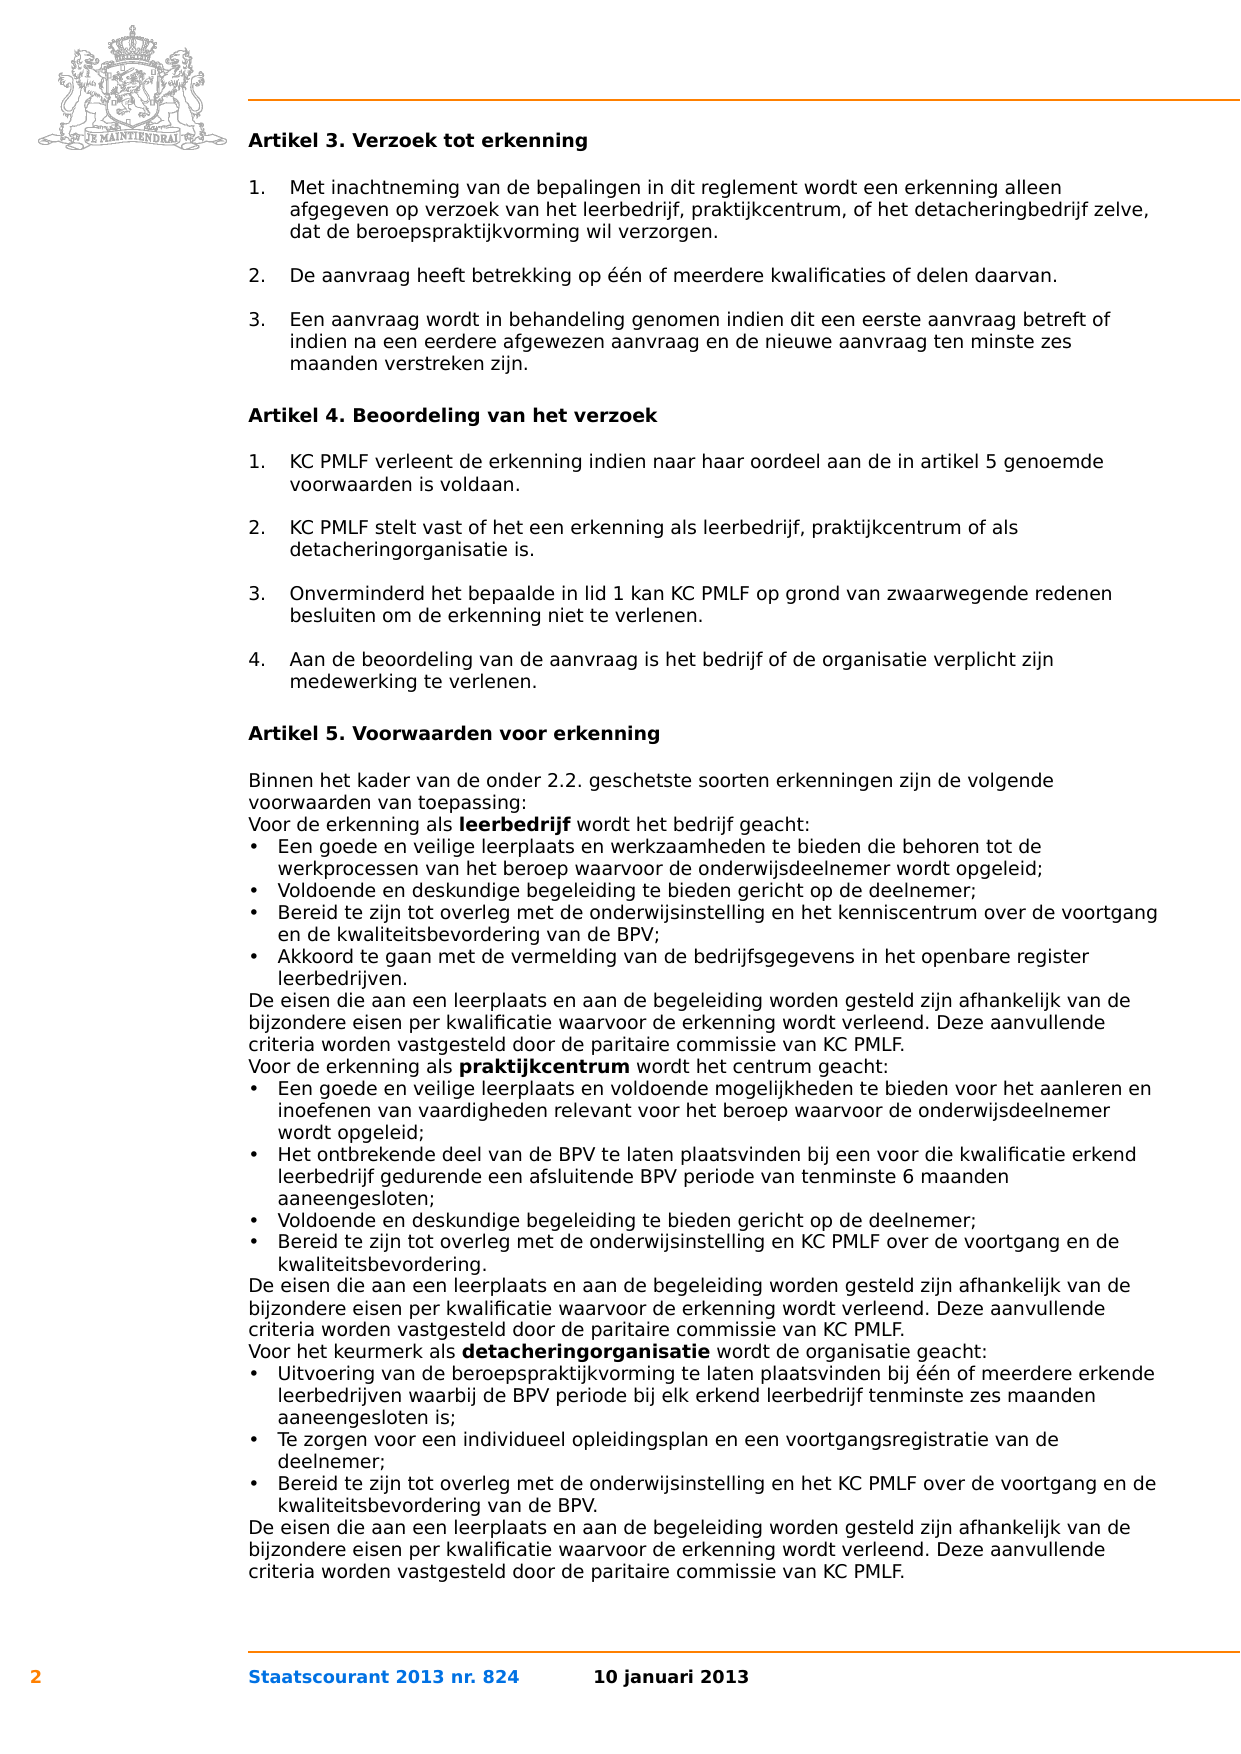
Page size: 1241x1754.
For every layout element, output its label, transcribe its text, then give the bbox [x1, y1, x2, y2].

text • Akkoord te gaan met de vermelding van de bedrijfsgegevens in het openbare register leerbedrijven. [248, 946, 1163, 990]
text • Voldoende en deskundige begeleiding te bieden gericht op de deelnemer; [248, 1209, 1163, 1231]
text Voor de erkenning als leerbedrijf wordt het bedrijf geacht: [248, 814, 1163, 836]
subtitle Artikel 3. Verzoek tot erkenning [248, 130, 1163, 152]
text 4. Aan de beoordeling van de aanvraag is het bedrijf of de organisatie verplicht zijn medewerking te verlenen. [248, 649, 1163, 693]
text 3. Een aanvraag wordt in behandeling genomen indien dit een eerste aanvraag betreft of indien na een eerdere afgewezen aanvraag en de nieuwe aanvraag ten minste zes maanden verstreken zijn. [248, 308, 1163, 374]
text De eisen die aan een leerplaats en aan de begeleiding worden gesteld zijn afhankelijk van de bijzondere eisen per kwalificatie waarvoor de erkenning wordt verleend. Deze aanvullende criteria worden vastgesteld door de paritaire commissie van KC PMLF. [248, 990, 1163, 1056]
text De eisen die aan een leerplaats en aan de begeleiding worden gesteld zijn afhankelijk van de bijzondere eisen per kwalificatie waarvoor de erkenning wordt verleend. Deze aanvullende criteria worden vastgesteld door de paritaire commissie van KC PMLF. [248, 1517, 1163, 1583]
text • Uitvoering van de beroepspraktijkvorming te laten plaatsvinden bij één of meerdere erkende leerbedrijven waarbij de BPV periode bij elk erkend leerbedrijf tenminste zes maanden aaneengesloten is; [248, 1363, 1163, 1429]
text 1. Met inachtneming van de bepalingen in dit reglement wordt een erkenning alleen afgegeven op verzoek van het leerbedrijf, praktijkcentrum, of het detacheringbedrijf zelve, dat de beroepspraktijkvorming wil verzorgen. [248, 177, 1163, 243]
subtitle Artikel 5. Voorwaarden voor erkenning [248, 723, 1163, 745]
text 3. Onverminderd het bepaalde in lid 1 kan KC PMLF op grond van zwaarwegende redenen besluiten om de erkenning niet te verlenen. [248, 583, 1163, 627]
text • Bereid te zijn tot overleg met de onderwijsinstelling en het kenniscentrum over de voortgang en de kwaliteitsbevordering van de BPV; [248, 902, 1163, 946]
text Voor het keurmerk als detacheringorganisatie wordt de organisatie geacht: [248, 1341, 1163, 1363]
subtitle Artikel 4. Beoordeling van het verzoek [248, 404, 1163, 426]
text • Voldoende en deskundige begeleiding te bieden gericht op de deelnemer; [248, 880, 1163, 902]
text • Een goede en veilige leerplaats en voldoende mogelijkheden te bieden voor het aanleren en inoefenen van vaardigheden relevant voor het beroep waarvoor de onderwijsdeelnemer wordt opgeleid; [248, 1078, 1163, 1143]
text • Het ontbrekende deel van de BPV te laten plaatsvinden bij een voor die kwalificatie erkend leerbedrijf gedurende een afsluitende BPV periode van tenminste 6 maanden aaneengesloten; [248, 1143, 1163, 1209]
picture [38, 25, 227, 150]
text • Bereid te zijn tot overleg met de onderwijsinstelling en het KC PMLF over de voortgang en de kwaliteitsbevordering van de BPV. [248, 1473, 1163, 1517]
text • Een goede en veilige leerplaats en werkzaamheden te bieden die behoren tot de werkprocessen van het beroep waarvoor de onderwijsdeelnemer wordt opgeleid; [248, 836, 1163, 880]
text De eisen die aan een leerplaats en aan de begeleiding worden gesteld zijn afhankelijk van de bijzondere eisen per kwalificatie waarvoor de erkenning wordt verleend. Deze aanvullende criteria worden vastgesteld door de paritaire commissie van KC PMLF. [248, 1275, 1163, 1341]
text • Bereid te zijn tot overleg met de onderwijsinstelling en KC PMLF over de voortgang en de kwaliteitsbevordering. [248, 1231, 1163, 1275]
text Voor de erkenning als praktijkcentrum wordt het centrum geacht: [248, 1056, 1163, 1078]
text 2. De aanvraag heeft betrekking op één of meerdere kwalificaties of delen daarvan. [248, 265, 1163, 287]
text Binnen het kader van de onder 2.2. geschetste soorten erkenningen zijn de volgende voorwaarden van toepassing: [248, 770, 1163, 814]
text 2. KC PMLF stelt vast of het een erkenning als leerbedrijf, praktijkcentrum of als detacheringorganisatie is. [248, 517, 1163, 561]
text • Te zorgen voor een individueel opleidingsplan en een voortgangsregistratie van de deelnemer; [248, 1429, 1163, 1473]
text 1. KC PMLF verleent de erkenning indien naar haar oordeel aan de in artikel 5 genoemde voorwaarden is voldaan. [248, 451, 1163, 495]
